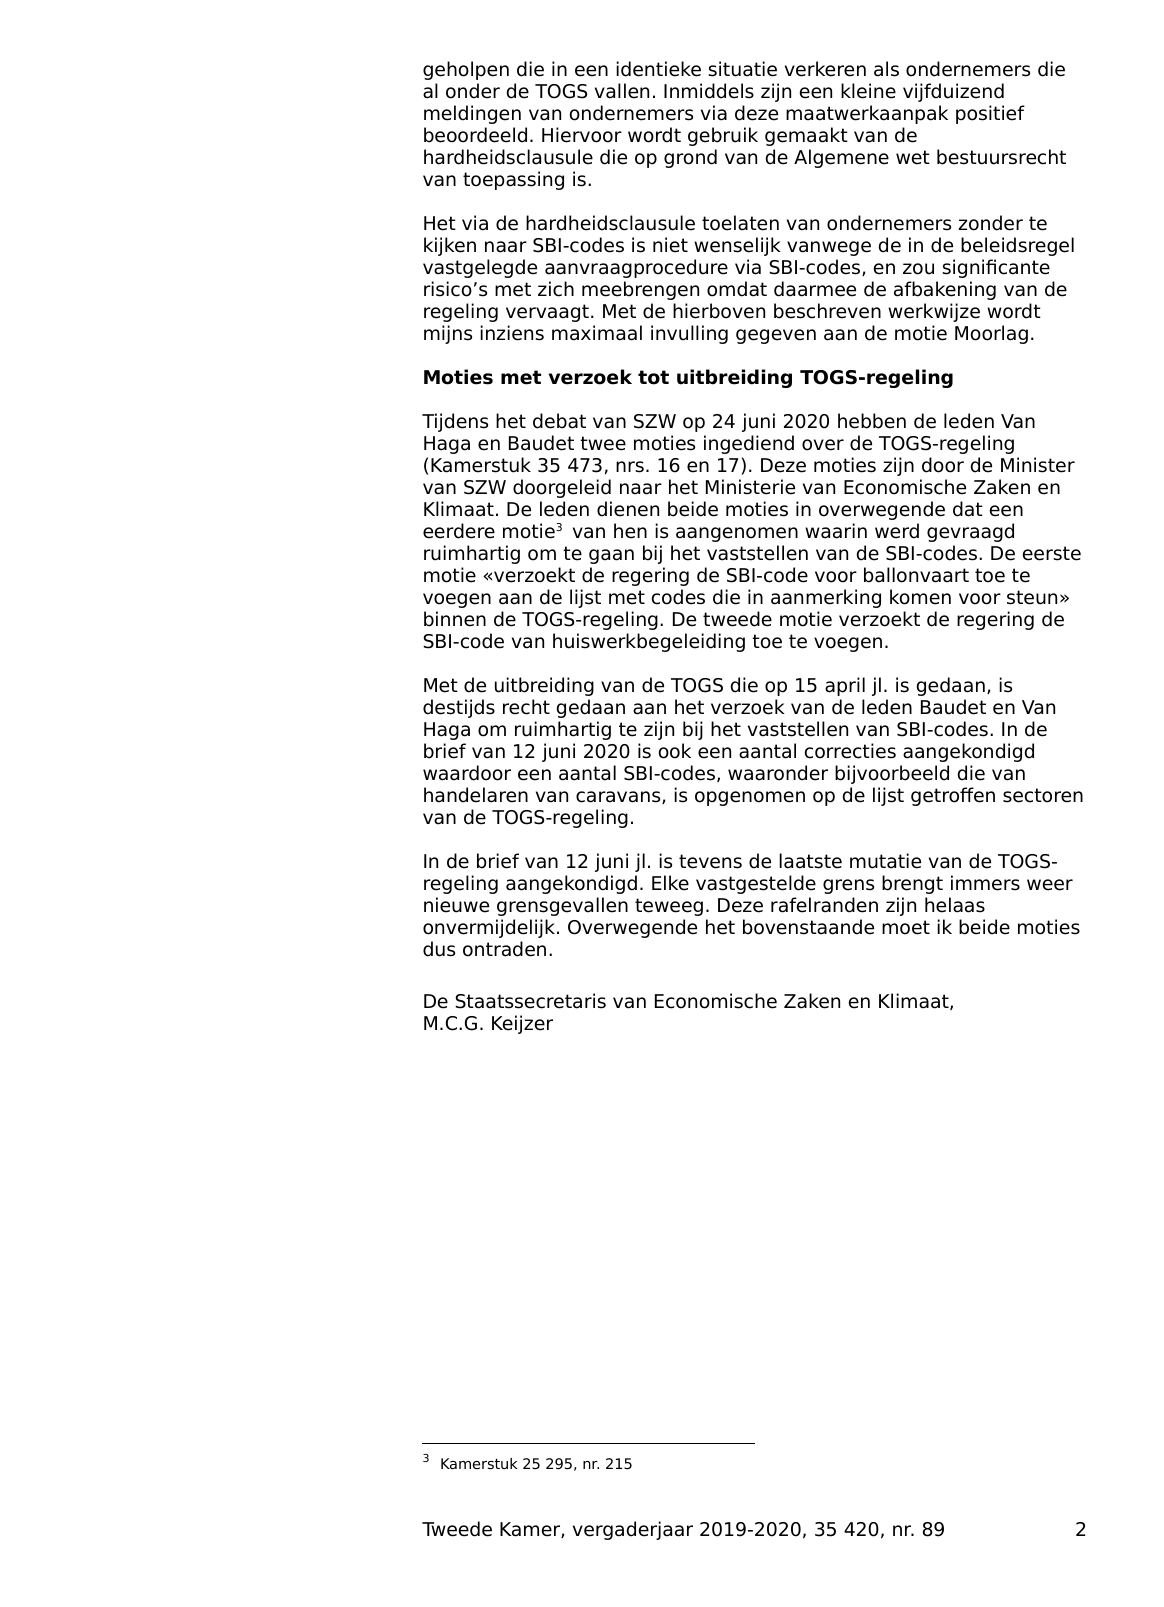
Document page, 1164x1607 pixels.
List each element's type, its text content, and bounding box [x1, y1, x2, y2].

text Het via de hardheidsclausule toelaten van ondernemers zonder te kijken naar SBI-codes is niet wenselijk vanwege de in de beleidsregel vastgelegde aanvraagprocedure via SBI-codes, en zou significante risico’s met zich meebrengen omdat daarmee de afbakening van de regeling vervaagt. Met de hierboven beschreven werkwijze wordt mijns inziens maximaal invulling gegeven aan de motie Moorlag. [422, 213, 1087, 345]
text In de brief van 12 juni jl. is tevens de laatste mutatie van de TOGS-regeling aangekondigd. Elke vastgestelde grens brengt immers weer nieuwe grensgevallen teweeg. Deze rafelranden zijn helaas onvermijdelijk. Overwegende het bovenstaande moet ik beide moties dus ontraden. [422, 851, 1087, 961]
subtitle Moties met verzoek tot uitbreiding TOGS-regeling [422, 367, 1087, 389]
text Kamerstuk 25 295, nr. 215 [422, 1452, 1087, 1474]
text geholpen die in een identieke situatie verkeren als ondernemers die al onder de TOGS vallen. Inmiddels zijn een kleine vijfduizend meldingen van ondernemers via deze maatwerkaanpak positief beoordeeld. Hiervoor wordt gebruik gemaakt van de hardheidsclausule die op grond van de Algemene wet bestuursrecht van toepassing is. [422, 59, 1087, 191]
text Met de uitbreiding van de TOGS die op 15 april jl. is gedaan, is destijds recht gedaan aan het verzoek van de leden Baudet en Van Haga om ruimhartig te zijn bij het vaststellen van SBI-codes. In de brief van 12 juni 2020 is ook een aantal correcties aangekondigd waardoor een aantal SBI-codes, waaronder bijvoorbeeld die van handelaren van caravans, is opgenomen op de lijst getroffen sectoren van de TOGS-regeling. [422, 675, 1087, 829]
text Tijdens het debat van SZW op 24 juni 2020 hebben de leden Van Haga en Baudet twee moties ingediend over de TOGS-regeling (Kamerstuk 35 473, nrs. 16 en 17). Deze moties zijn door de Minister van SZW doorgeleid naar het Ministerie van Economische Zaken en Klimaat. De leden dienen beide moties in overwegende dat een eerdere motie van hen is aangenomen waarin werd gevraagd ruimhartig om te gaan bij het vaststellen van de SBI-codes. De eerste motie «verzoekt de regering de SBI-code voor ballonvaart toe te voegen aan de lijst met codes die in aanmerking komen voor steun» binnen de TOGS-regeling. De tweede motie verzoekt de regering de SBI-code van huiswerkbegeleiding toe te voegen. [422, 411, 1087, 653]
text De Staatssecretaris van Economische Zaken en Klimaat, M.C.G. Keijzer [422, 991, 1087, 1035]
